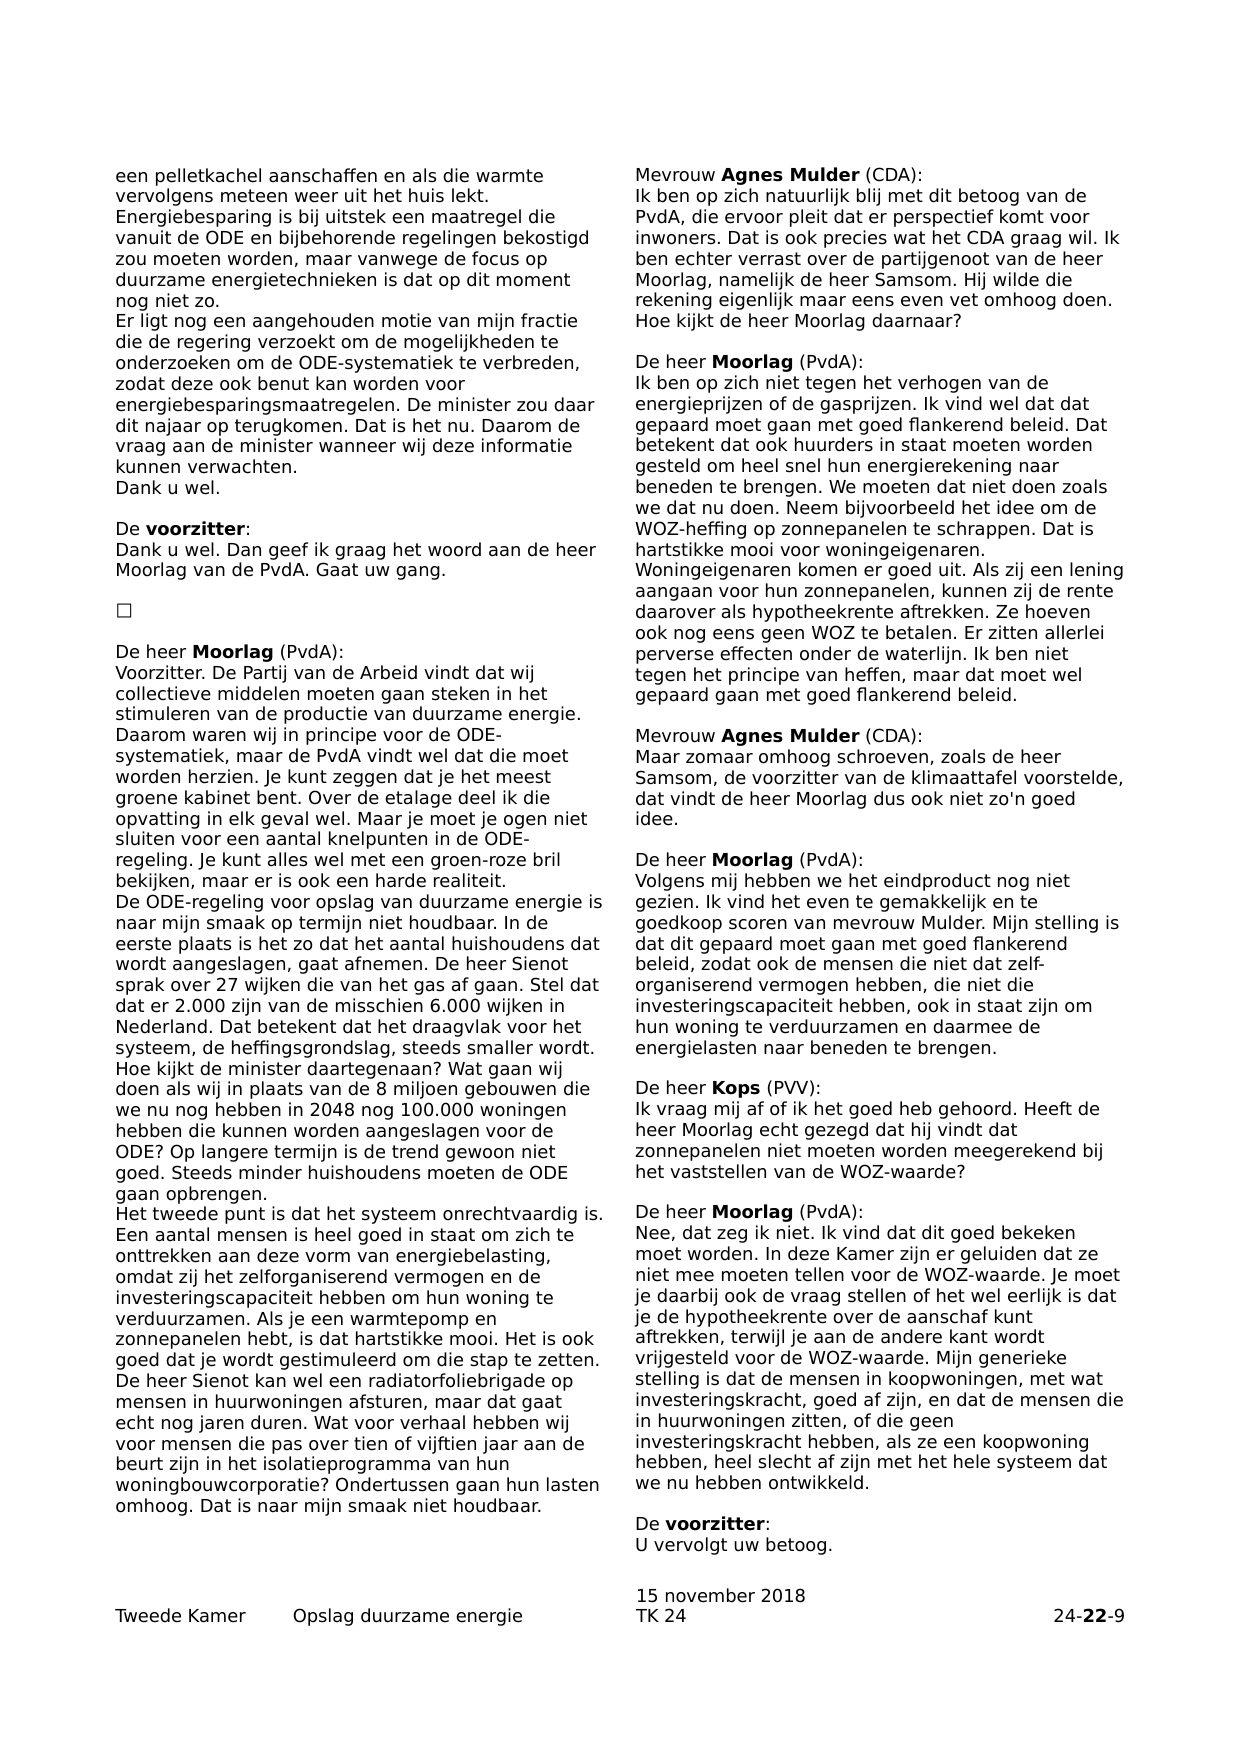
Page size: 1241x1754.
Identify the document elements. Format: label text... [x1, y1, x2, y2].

text De voorzitter: [115, 519, 605, 539]
text Ik ben op zich natuurlijk blij met dit betoog van de PvdA, die ervoor pleit dat er perspectief komt voor inwoners. Dat is ook precies wat het CDA graag wil. Ik ben echter verrast over de partijgenoot van de heer Moorlag, namelijk de heer Samsom. Hij wilde die rekening eigenlijk maar eens even vet omhoog doen. Hoe kijkt de heer Moorlag daarnaar? [635, 186, 1125, 332]
text De heer Moorlag (PvdA): [635, 352, 1125, 373]
text Ik ben op zich niet tegen het verhogen van de energieprijzen of de gasprijzen. Ik vind wel dat dat gepaard moet gaan met goed flankerend beleid. Dat betekent dat ook huurders in staat moeten worden gesteld om heel snel hun energierekening naar beneden te brengen. We moeten dat niet doen zoals we dat nu doen. Neem bijvoorbeeld het idee om de WOZ-heffing op zonnepanelen te schrappen. Dat is hartstikke mooi voor woningeigenaren. Woningeigenaren komen er goed uit. Als zij een lening aangaan voor hun zonnepanelen, kunnen zij de rente daarover als hypotheekrente aftrekken. Ze hoeven ook nog eens geen WOZ te betalen. Er zitten allerlei perverse effecten onder de waterlijn. Ik ben niet tegen het principe van heffen, maar dat moet wel gepaard gaan met goed flankerend beleid. [635, 373, 1125, 706]
text een pelletkachel aanschaffen en als die warmte vervolgens meteen weer uit het huis lekt. Energiebesparing is bij uitstek een maatregel die vanuit de ODE en bijbehorende regelingen bekostigd zou moeten worden, maar vanwege de focus op duurzame energietechnieken is dat op dit moment nog niet zo. [115, 165, 605, 311]
text Dank u wel. Dan geef ik graag het woord aan de heer Moorlag van de PvdA. Gaat uw gang. [115, 539, 605, 581]
text De heer Moorlag (PvdA): [635, 1202, 1125, 1223]
text De voorzitter: [635, 1514, 1125, 1534]
text De heer Moorlag (PvdA): [115, 642, 605, 662]
text Dank u wel. [115, 478, 605, 499]
text U vervolgt uw betoog. [635, 1534, 1125, 1555]
text ⬜ [115, 601, 605, 622]
text Nee, dat zeg ik niet. Ik vind dat dit goed bekeken moet worden. In deze Kamer zijn er geluiden dat ze niet mee moeten tellen voor de WOZ-waarde. Je moet je daarbij ook de vraag stellen of het wel eerlijk is dat je de hypotheekrente over de aanschaf kunt aftrekken, terwijl je aan de andere kant wordt vrijgesteld voor de WOZ-waarde. Mijn generieke stelling is dat de mensen in koopwoningen, met wat investeringskracht, goed af zijn, en dat de mensen die in huurwoningen zitten, of die geen investeringskracht hebben, als ze een koopwoning hebben, heel slecht af zijn met het hele systeem dat we nu hebben ontwikkeld. [635, 1223, 1125, 1494]
text Er ligt nog een aangehouden motie van mijn fractie die de regering verzoekt om de mogelijkheden te onderzoeken om de ODE-systematiek te verbreden, zodat deze ook benut kan worden voor energiebesparingsmaatregelen. De minister zou daar dit najaar op terugkomen. Dat is het nu. Daarom de vraag aan de minister wanneer wij deze informatie kunnen verwachten. [115, 311, 605, 478]
text Mevrouw Agnes Mulder (CDA): [635, 165, 1125, 186]
text Maar zomaar omhoog schroeven, zoals de heer Samsom, de voorzitter van de klimaattafel voorstelde, dat vindt de heer Moorlag dus ook niet zo'n goed idee. [635, 747, 1125, 830]
text De heer Kops (PVV): [635, 1078, 1125, 1099]
text Het tweede punt is dat het systeem onrechtvaardig is. Een aantal mensen is heel goed in staat om zich te onttrekken aan deze vorm van energiebelasting, omdat zij het zelforganiserend vermogen en de investeringscapaciteit hebben om hun woning te verduurzamen. Als je een warmtepomp en zonnepanelen hebt, is dat hartstikke mooi. Het is ook goed dat je wordt gestimuleerd om die stap te zetten. De heer Sienot kan wel een radiatorfoliebrigade op mensen in huurwoningen afsturen, maar dat gaat echt nog jaren duren. Wat voor verhaal hebben wij voor mensen die pas over tien of vijftien jaar aan de beurt zijn in het isolatieprogramma van hun woningbouwcorporatie? Ondertussen gaan hun lasten omhoog. Dat is naar mijn smaak niet houdbaar. [115, 1204, 605, 1517]
text Mevrouw Agnes Mulder (CDA): [635, 726, 1125, 747]
text Ik vraag mij af of ik het goed heb gehoord. Heeft de heer Moorlag echt gezegd dat hij vindt dat zonnepanelen niet moeten worden meegerekend bij het vaststellen van de WOZ-waarde? [635, 1099, 1125, 1182]
text Volgens mij hebben we het eindproduct nog niet gezien. Ik vind het even te gemakkelijk en te goedkoop scoren van mevrouw Mulder. Mijn stelling is dat dit gepaard moet gaan met goed flankerend beleid, zodat ook de mensen die niet dat zelf-organiserend vermogen hebben, die niet die investeringscapaciteit hebben, ook in staat zijn om hun woning te verduurzamen en daarmee de energielasten naar beneden te brengen. [635, 871, 1125, 1058]
text De heer Moorlag (PvdA): [635, 850, 1125, 871]
text Voorzitter. De Partij van de Arbeid vindt dat wij collectieve middelen moeten gaan steken in het stimuleren van de productie van duurzame energie. Daarom waren wij in principe voor de ODE-systematiek, maar de PvdA vindt wel dat die moet worden herzien. Je kunt zeggen dat je het meest groene kabinet bent. Over de etalage deel ik die opvatting in elk geval wel. Maar je moet je ogen niet sluiten voor een aantal knelpunten in de ODE-regeling. Je kunt alles wel met een groen-roze bril bekijken, maar er is ook een harde realiteit. [115, 662, 605, 892]
text De ODE-regeling voor opslag van duurzame energie is naar mijn smaak op termijn niet houdbaar. In de eerste plaats is het zo dat het aantal huishoudens dat wordt aangeslagen, gaat afnemen. De heer Sienot sprak over 27 wijken die van het gas af gaan. Stel dat dat er 2.000 zijn van de misschien 6.000 wijken in Nederland. Dat betekent dat het draagvlak voor het systeem, de heffingsgrondslag, steeds smaller wordt. Hoe kijkt de minister daartegenaan? Wat gaan wij doen als wij in plaats van de 8 miljoen gebouwen die we nu nog hebben in 2048 nog 100.000 woningen hebben die kunnen worden aangeslagen voor de ODE? Op langere termijn is de trend gewoon niet goed. Steeds minder huishoudens moeten de ODE gaan opbrengen. [115, 892, 605, 1204]
